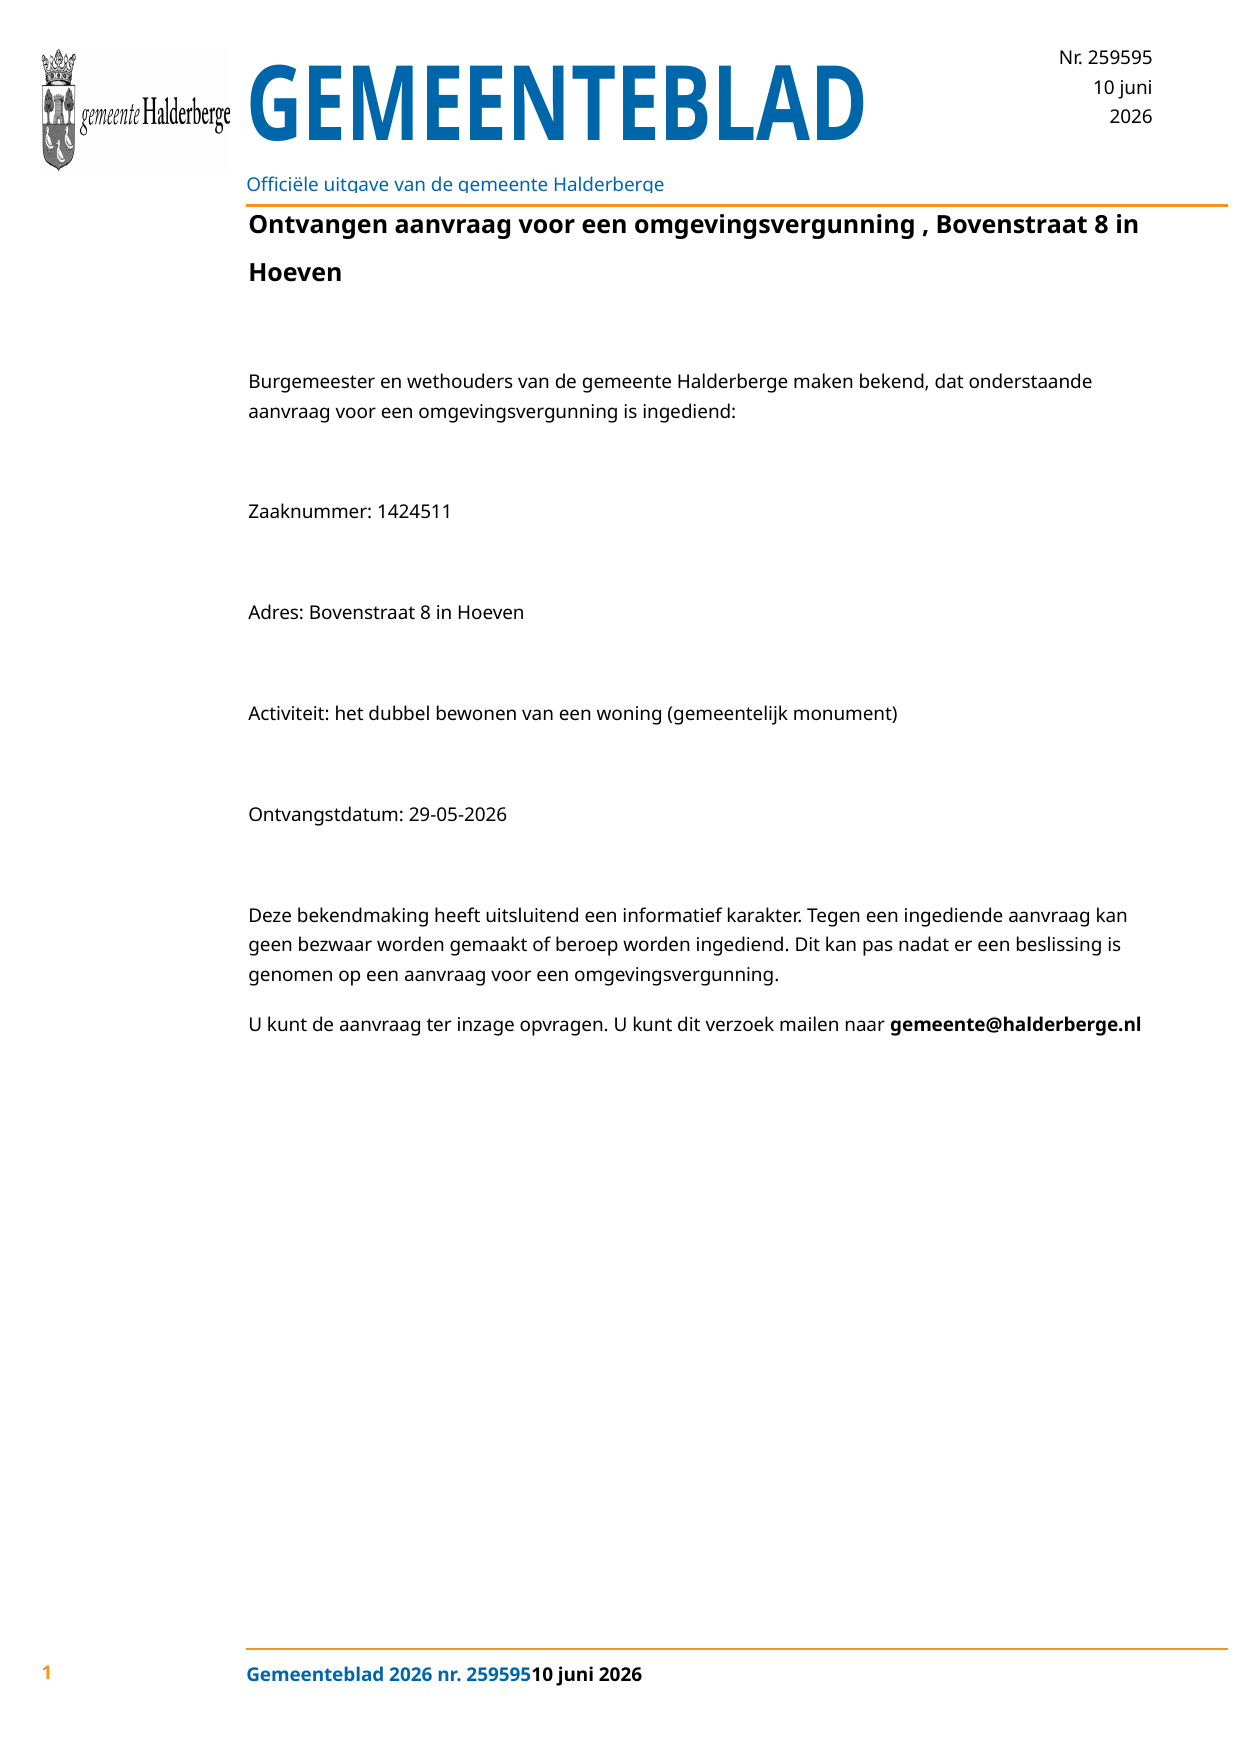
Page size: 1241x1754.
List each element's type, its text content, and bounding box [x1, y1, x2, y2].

text Zaaknummer: 1424511 [248, 499, 1152, 524]
text Adres: Bovenstraat 8 in Hoeven [248, 599, 1152, 625]
text Burgemeester en wethouders van de gemeente Halderberge maken bekend, dat onderstaande aanvraag voor een omgevingsvergunning is ingediend: [248, 368, 1152, 424]
text Activiteit: het dubbel bewonen van een woning (gemeentelijk monument) [248, 700, 1152, 726]
text Ontvangen aanvraag voor een omgevingsvergunning , Bovenstraat 8 in Hoeven [248, 207, 1152, 288]
text Deze bekendmaking heeft uitsluitend een informatief karakter. Tegen een ingediende aanvraag kan geen bezwaar worden gemaakt of beroep worden ingediend. Dit kan pas nadat er een beslissing is genomen op een aanvraag voor een omgevingsvergunning. [248, 902, 1152, 987]
text Ontvangstdatum: 29-05-2026 [248, 801, 1152, 827]
text U kunt de aanvraag ter inzage opvragen. U kunt dit verzoek mailen naar gemeente@halderberge.nl [248, 1012, 1152, 1037]
picture [41, 47, 231, 172]
